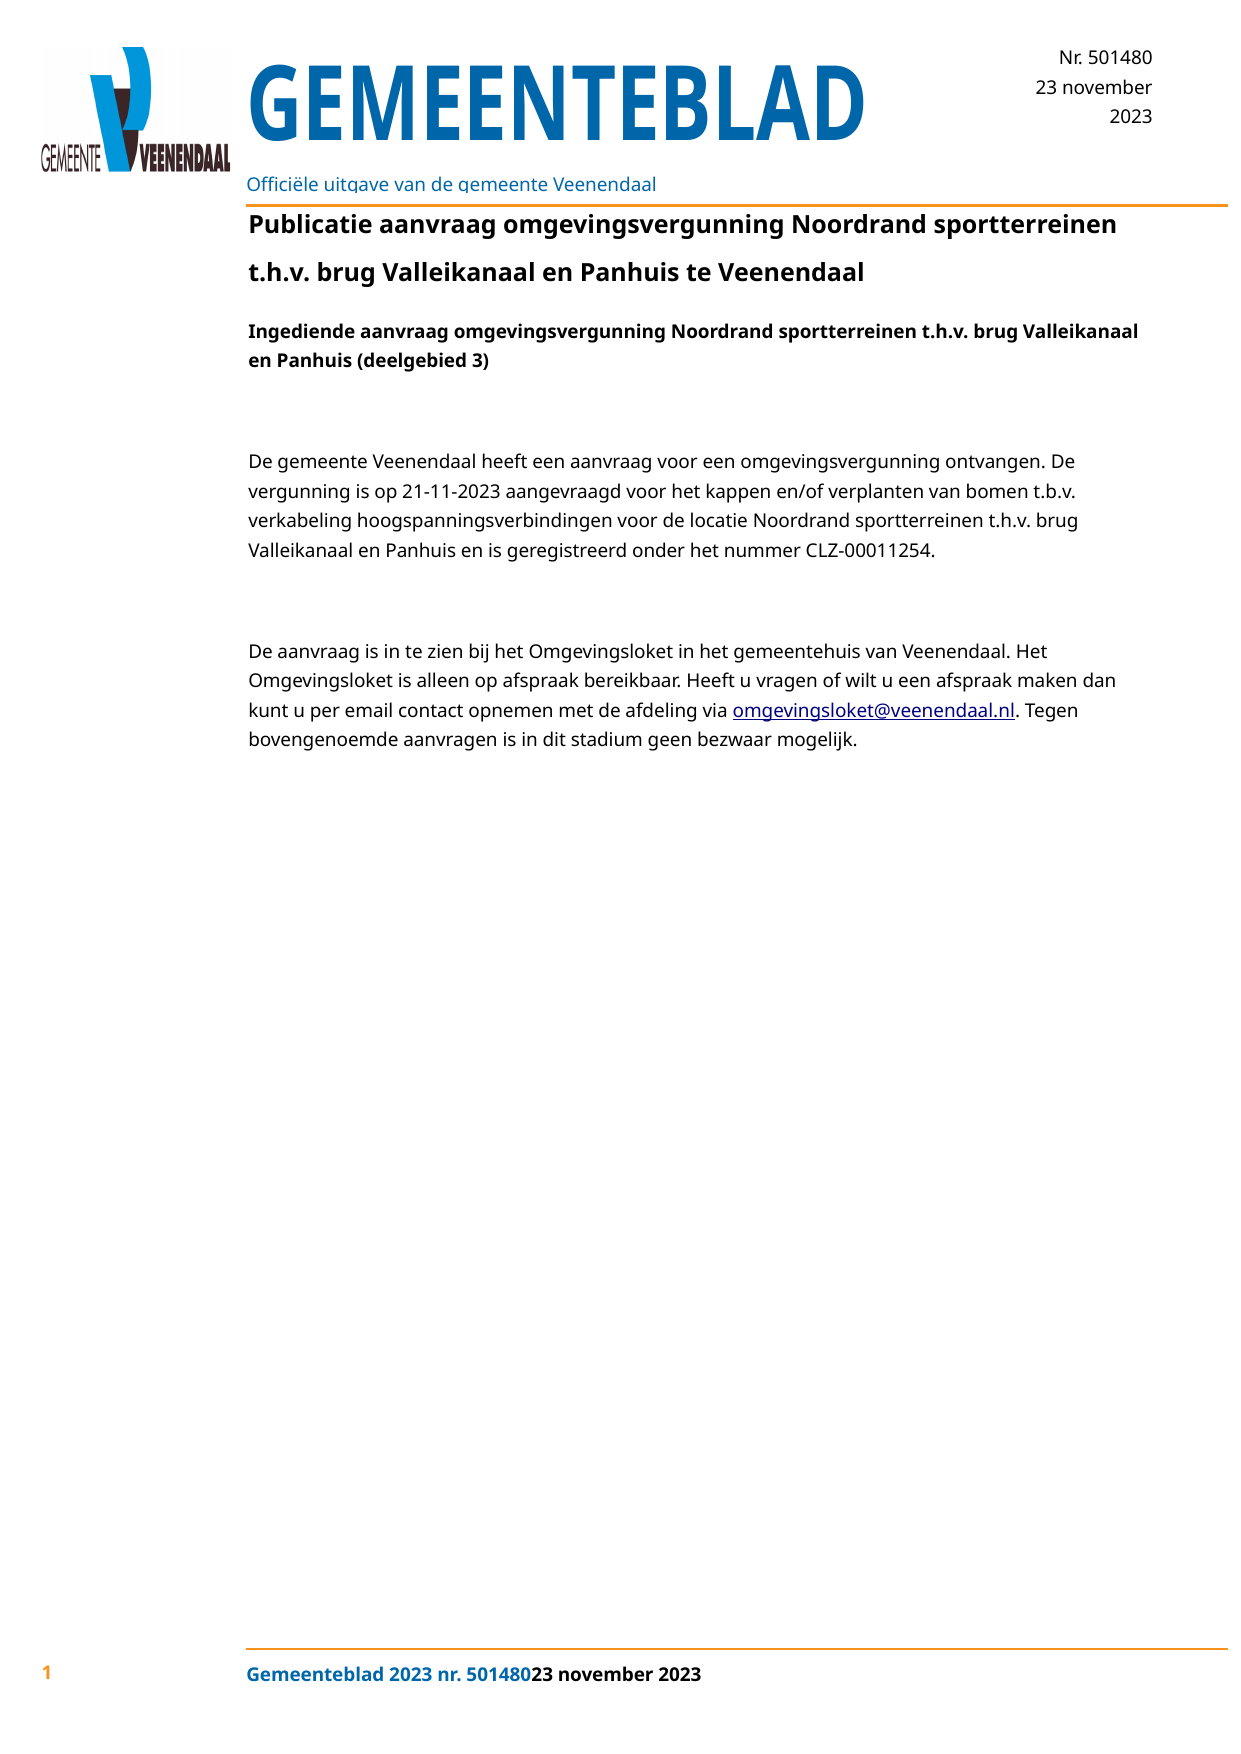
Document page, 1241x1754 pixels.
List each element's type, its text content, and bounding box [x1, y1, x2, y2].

text Publicatie aanvraag omgevingsvergunning Noordrand sportterreinen t.h.v. brug Valleikanaal en Panhuis te Veenendaal [248, 207, 1152, 288]
text De aanvraag is in te zien bij het Omgevingsloket in het gemeentehuis van Veenendaal. Het Omgevingsloket is alleen op afspraak bereikbaar. Heeft u vragen of wilt u een afspraak maken dan kunt u per email contact opnemen met de afdeling via omgevingsloket@veenendaal.nl. Tegen bovengenoemde aanvragen is in dit stadium geen bezwaar mogelijk. [248, 638, 1152, 752]
picture [41, 47, 130, 172]
picture [123, 47, 231, 172]
text Ingediende aanvraag omgevingsvergunning Noordrand sportterreinen t.h.v. brug Valleikanaal en Panhuis (deelgebied 3) [248, 318, 1152, 373]
text De gemeente Veenendaal heeft een aanvraag voor een omgevingsvergunning ontvangen. De vergunning is op 21-11-2023 aangevraagd voor het kappen en/of verplanten van bomen t.b.v. verkabeling hoogspanningsverbindingen voor de locatie Noordrand sportterreinen t.h.v. brug Valleikanaal en Panhuis en is geregistreerd onder het nummer CLZ-00011254. [248, 448, 1152, 563]
